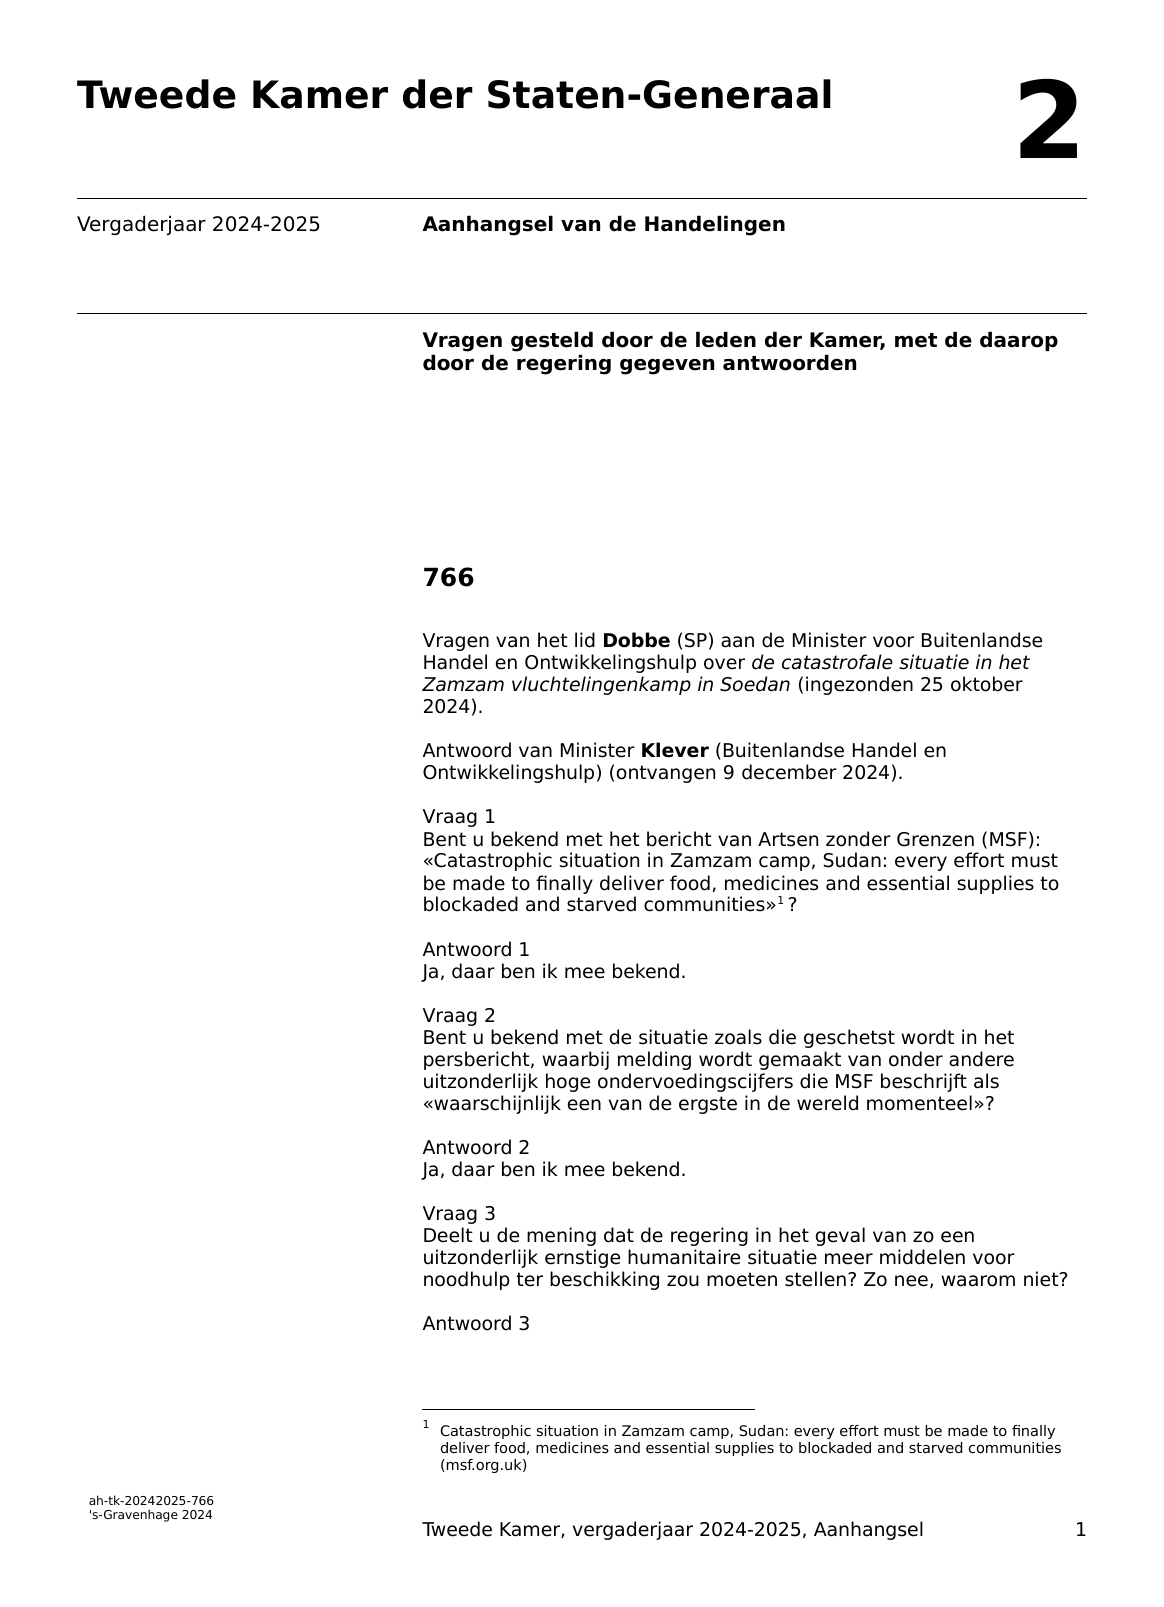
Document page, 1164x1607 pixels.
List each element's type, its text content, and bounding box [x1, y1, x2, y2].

text 's-Gravenhage 2024 [88, 1508, 323, 1522]
table_header 2 [886, 59, 1087, 198]
text Vragen van het lid Dobbe (SP) aan de Minister voor Buitenlandse Handel en Ontwikkelingshulp over de catastrofale situatie in het Zamzam vluchtelingenkamp in Soedan (ingezonden 25 oktober 2024). [422, 630, 1087, 718]
text Deelt u de mening dat de regering in het geval van zo een uitzonderlijk ernstige humanitaire situatie meer middelen voor noodhulp ter beschikking zou moeten stellen? Zo nee, waarom niet? [422, 1225, 1087, 1291]
table_cell Vragen gesteld door de leden der Kamer, met de daarop door de regering gegeven antwoorden [422, 314, 1087, 375]
text Ja, daar ben ik mee bekend. [422, 1159, 1087, 1181]
text Antwoord van Minister Klever (Buitenlandse Handel en Ontwikkelingshulp) (ontvangen 9 december 2024). [422, 740, 1087, 784]
table_cell Aanhangsel van de Handelingen [422, 199, 1087, 313]
text Vraag 3 [422, 1203, 1087, 1225]
text 766 [422, 563, 1087, 592]
table_header Tweede Kamer der Staten-Generaal [77, 59, 886, 198]
text Bent u bekend met het bericht van Artsen zonder Grenzen (MSF): «Catastrophic situation in Zamzam camp, Sudan: every effort must be made to finally deliver food, medicines and essential supplies to blockaded and starved communities»? [422, 828, 1087, 916]
text ah-tk-20242025-766 [88, 1494, 323, 1508]
text Antwoord 2 [422, 1137, 1087, 1159]
text Antwoord 1 [422, 938, 1087, 961]
table_cell [77, 314, 422, 375]
text Vraag 1 [422, 806, 1087, 828]
text Catastrophic situation in Zamzam camp, Sudan: every effort must be made to finally deliver food, medicines and essential supplies to blockaded and starved communities (msf.org.uk) [422, 1418, 1087, 1474]
text Ja, daar ben ik mee bekend. [422, 961, 1087, 982]
text Bent u bekend met de situatie zoals die geschetst wordt in het persbericht, waarbij melding wordt gemaakt van onder andere uitzonderlijk hoge ondervoedingscijfers die MSF beschrijft als «waarschijnlijk een van de ergste in de wereld momenteel»? [422, 1027, 1087, 1114]
table_cell Vergaderjaar 2024-2025 [77, 199, 422, 313]
text Vraag 2 [422, 1005, 1087, 1027]
text Antwoord 3 [422, 1313, 1087, 1335]
